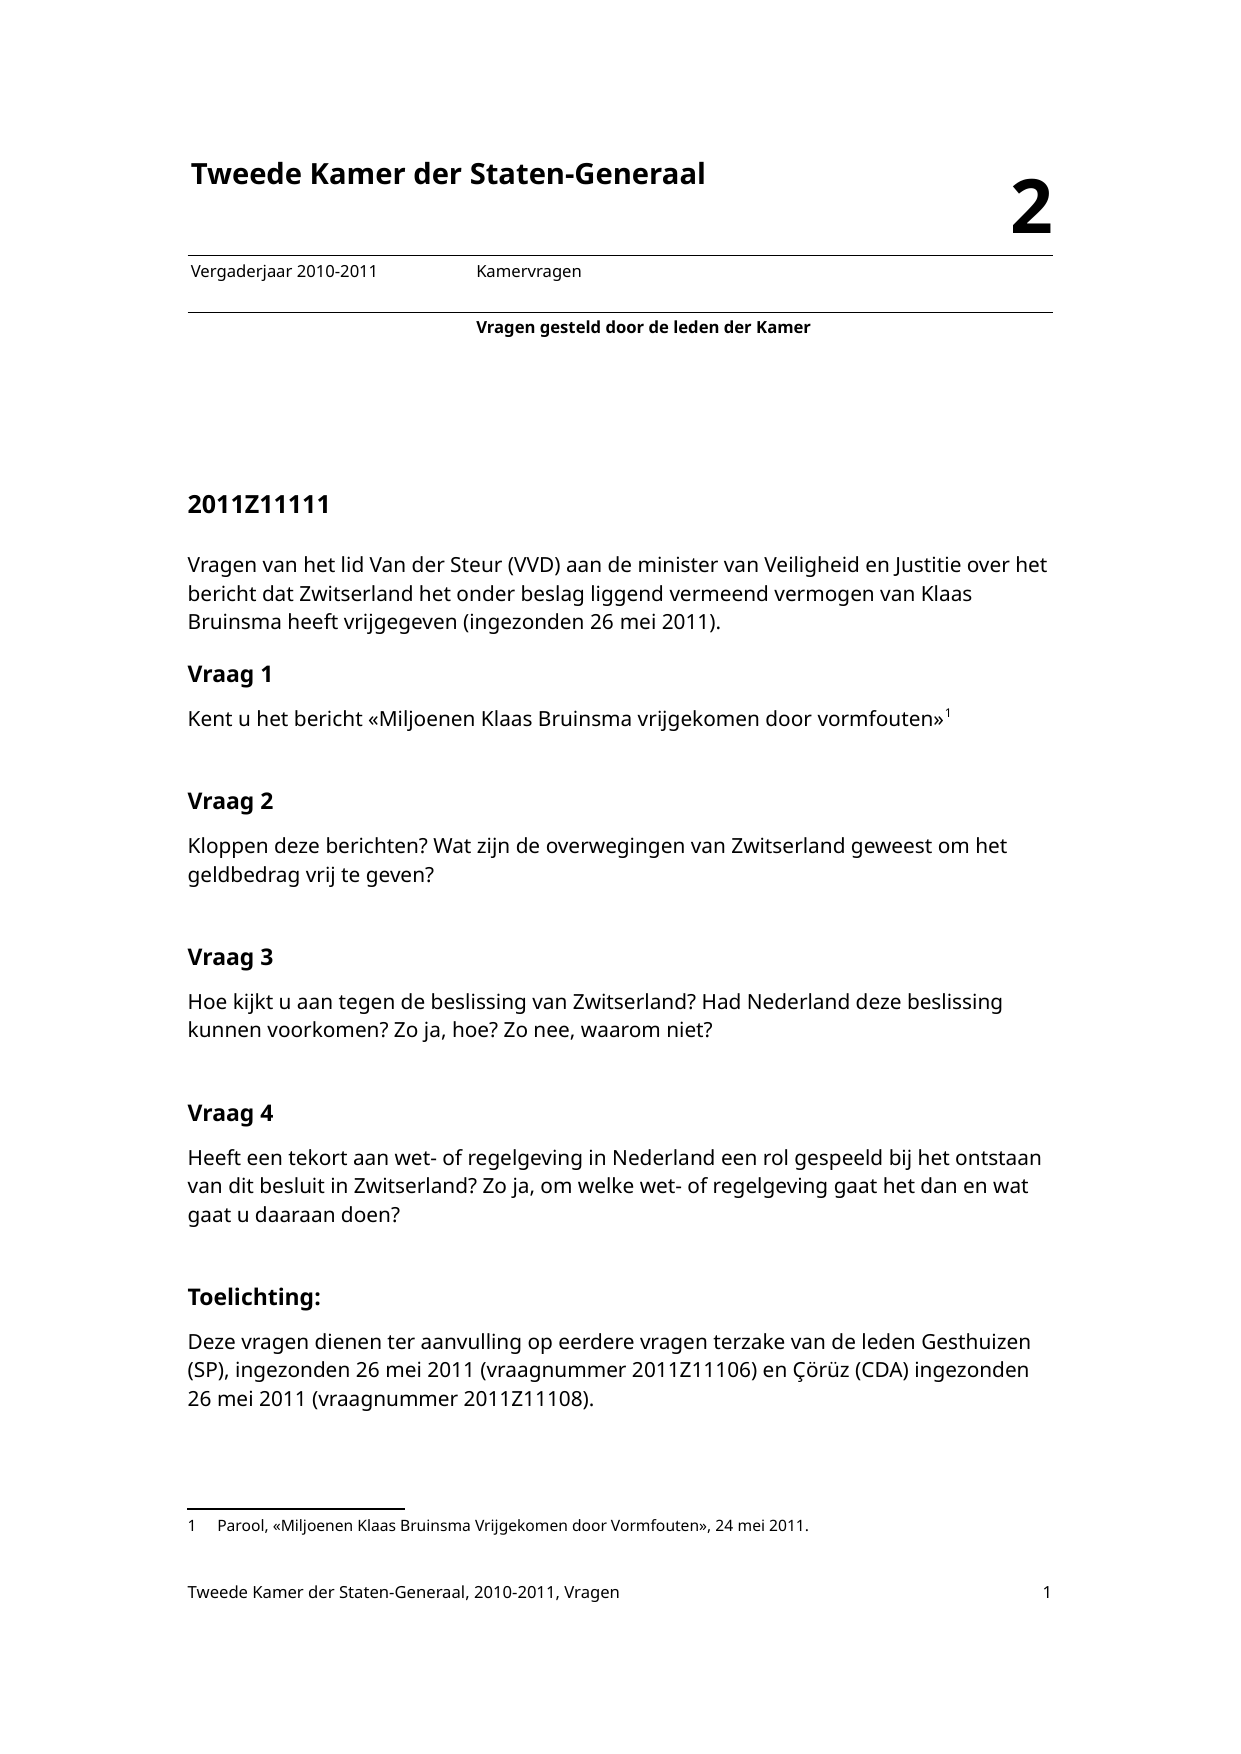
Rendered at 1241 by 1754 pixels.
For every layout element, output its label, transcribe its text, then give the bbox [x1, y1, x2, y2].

text 2011Z11111 [187, 487, 1053, 521]
text Hoe kijkt u aan tegen de beslissing van Zwitserland? Had Nederland deze beslissing kunnen voorkomen? Zo ja, hoe? Zo nee, waarom niet? [187, 987, 1053, 1044]
text Kloppen deze berichten? Wat zijn de overwegingen van Zwitserland geweest om het geldbedrag vrij te geven? [187, 832, 1053, 888]
table_header 2 [880, 150, 1053, 255]
text Heeft een tekort aan wet- of regelgeving in Nederland een rol gespeeld bij het ontstaan van dit besluit in Zwitserland? Zo ja, om welke wet- of regelgeving gaat het dan en wat gaat u daaraan doen? [187, 1143, 1053, 1228]
text Kent u het bericht «Miljoenen Klaas Bruinsma vrijgekomen door vormfouten» [187, 704, 1053, 733]
subtitle Vraag 3 [187, 941, 1053, 972]
table_cell Kamervragen [473, 256, 1053, 312]
table_cell Vragen gesteld door de leden der Kamer [473, 313, 1053, 339]
table_cell [188, 313, 473, 339]
text Vragen van het lid Van der Steur (VVD) aan de minister van Veiligheid en Justitie over het bericht dat Zwitserland het onder beslag liggend vermeend vermogen van Klaas Bruinsma heeft vrijgegeven (ingezonden 26 mei 2011). [187, 550, 1053, 636]
subtitle Vraag 4 [187, 1097, 1053, 1128]
table_cell Vergaderjaar 2010-2011 [188, 256, 473, 312]
subtitle Toelichting: [187, 1281, 1053, 1312]
text Parool, «Miljoenen Klaas Bruinsma Vrijgekomen door Vormfouten», 24 mei 2011. [187, 1508, 1053, 1536]
text Deze vragen dienen ter aanvulling op eerdere vragen terzake van de leden Gesthuizen (SP), ingezonden 26 mei 2011 (vraagnummer 2011Z11106) en Çörüz (CDA) ingezonden 26 mei 2011 (vraagnummer 2011Z11108). [187, 1327, 1053, 1412]
subtitle Vraag 1 [187, 658, 1053, 689]
table_header Tweede Kamer der Staten-Generaal [188, 150, 879, 255]
subtitle Vraag 2 [187, 785, 1053, 817]
